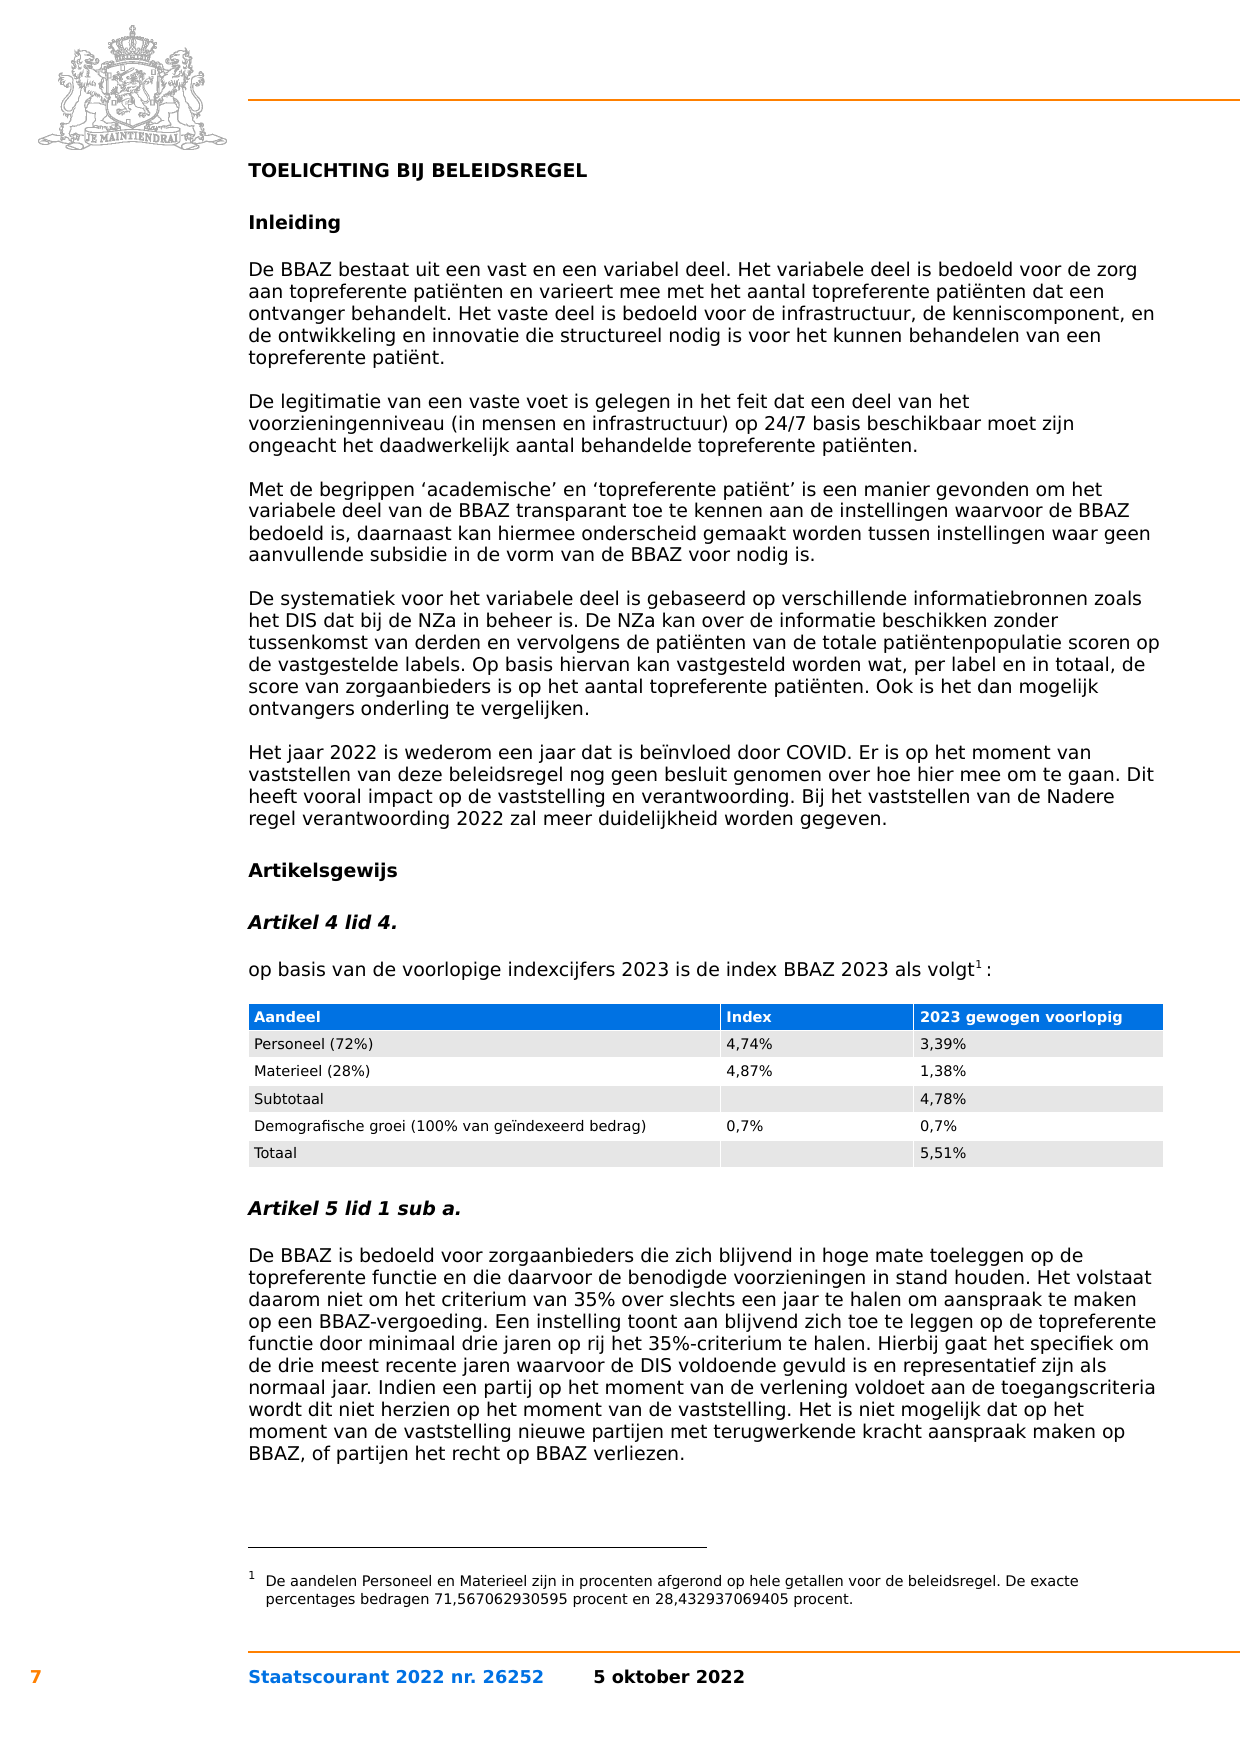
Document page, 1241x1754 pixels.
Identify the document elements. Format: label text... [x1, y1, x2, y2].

subtitle TOELICHTING BIJ BELEIDSREGEL [248, 160, 1163, 182]
text De aandelen Personeel en Materieel zijn in procenten afgerond op hele getallen voor de beleidsregel. De exacte percentages bedragen 71,567062930595 procent en 28,432937069405 procent. [248, 1569, 1163, 1608]
table_cell 4,74% [721, 1031, 913, 1057]
picture [38, 25, 227, 150]
table_cell 5,51% [914, 1141, 1163, 1167]
table_header Index [721, 1004, 913, 1030]
table_cell 4,78% [914, 1086, 1163, 1112]
text Het jaar 2022 is wederom een jaar dat is beïnvloed door COVID. Er is op het moment van vaststellen van deze beleidsregel nog geen besluit genomen over hoe hier mee om te gaan. Dit heeft vooral impact op de vaststelling en verantwoording. Bij het vaststellen van de Nadere regel verantwoording 2022 zal meer duidelijkheid worden gegeven. [248, 742, 1163, 830]
table_cell 4,87% [721, 1059, 913, 1085]
text De systematiek voor het variabele deel is gebaseerd op verschillende informatiebronnen zoals het DIS dat bij de NZa in beheer is. De NZa kan over de informatie beschikken zonder tussenkomst van derden en vervolgens de patiënten van de totale patiëntenpopulatie scoren op de vastgestelde labels. Op basis hiervan kan vastgesteld worden wat, per label en in totaal, de score van zorgaanbieders is op het aantal topreferente patiënten. Ook is het dan mogelijk ontvangers onderling te vergelijken. [248, 588, 1163, 720]
subtitle Artikel 5 lid 1 sub a. [248, 1198, 1163, 1220]
text op basis van de voorlopige indexcijfers 2023 is de index BBAZ 2023 als volgt: [248, 959, 1163, 981]
table_cell Personeel (72%) [249, 1031, 720, 1057]
table_header 2023 gewogen voorlopig [914, 1004, 1163, 1030]
table_cell Materieel (28%) [249, 1059, 720, 1085]
table_cell Totaal [249, 1141, 720, 1167]
table_cell 1,38% [914, 1059, 1163, 1085]
table_cell [721, 1141, 913, 1167]
table_cell 0,7% [721, 1113, 913, 1140]
table_header Aandeel [249, 1004, 720, 1030]
table_cell [721, 1086, 913, 1112]
subtitle Artikelsgewijs [248, 860, 1163, 882]
text Met de begrippen ‘academische’ en ‘topreferente patiënt’ is een manier gevonden om het variabele deel van de BBAZ transparant toe te kennen aan de instellingen waarvoor de BBAZ bedoeld is, daarnaast kan hiermee onderscheid gemaakt worden tussen instellingen waar geen aanvullende subsidie in de vorm van de BBAZ voor nodig is. [248, 478, 1163, 566]
table_cell Demografische groei (100% van geïndexeerd bedrag) [249, 1113, 720, 1140]
text De BBAZ is bedoeld voor zorgaanbieders die zich blijvend in hoge mate toeleggen op de topreferente functie en die daarvoor de benodigde voorzieningen in stand houden. Het volstaat daarom niet om het criterium van 35% over slechts een jaar te halen om aanspraak te maken op een BBAZ-vergoeding. Een instelling toont aan blijvend zich toe te leggen op de topreferente functie door minimaal drie jaren op rij het 35%-criterium te halen. Hierbij gaat het specifiek om de drie meest recente jaren waarvoor de DIS voldoende gevuld is en representatief zijn als normaal jaar. Indien een partij op het moment van de verlening voldoet aan de toegangscriteria wordt dit niet herzien op het moment van de vaststelling. Het is niet mogelijk dat op het moment van de vaststelling nieuwe partijen met terugwerkende kracht aanspraak maken op BBAZ, of partijen het recht op BBAZ verliezen. [248, 1245, 1163, 1465]
subtitle Inleiding [248, 212, 1163, 234]
table_cell 3,39% [914, 1031, 1163, 1057]
table_cell Subtotaal [249, 1086, 720, 1112]
table_cell 0,7% [914, 1113, 1163, 1140]
text De BBAZ bestaat uit een vast en een variabel deel. Het variabele deel is bedoeld voor de zorg aan topreferente patiënten en varieert mee met het aantal topreferente patiënten dat een ontvanger behandelt. Het vaste deel is bedoeld voor de infrastructuur, de kenniscomponent, en de ontwikkeling en innovatie die structureel nodig is voor het kunnen behandelen van een topreferente patiënt. [248, 259, 1163, 369]
text De legitimatie van een vaste voet is gelegen in het feit dat een deel van het voorzieningenniveau (in mensen en infrastructuur) op 24/7 basis beschikbaar moet zijn ongeacht het daadwerkelijk aantal behandelde topreferente patiënten. [248, 391, 1163, 457]
subtitle Artikel 4 lid 4. [248, 912, 1163, 934]
